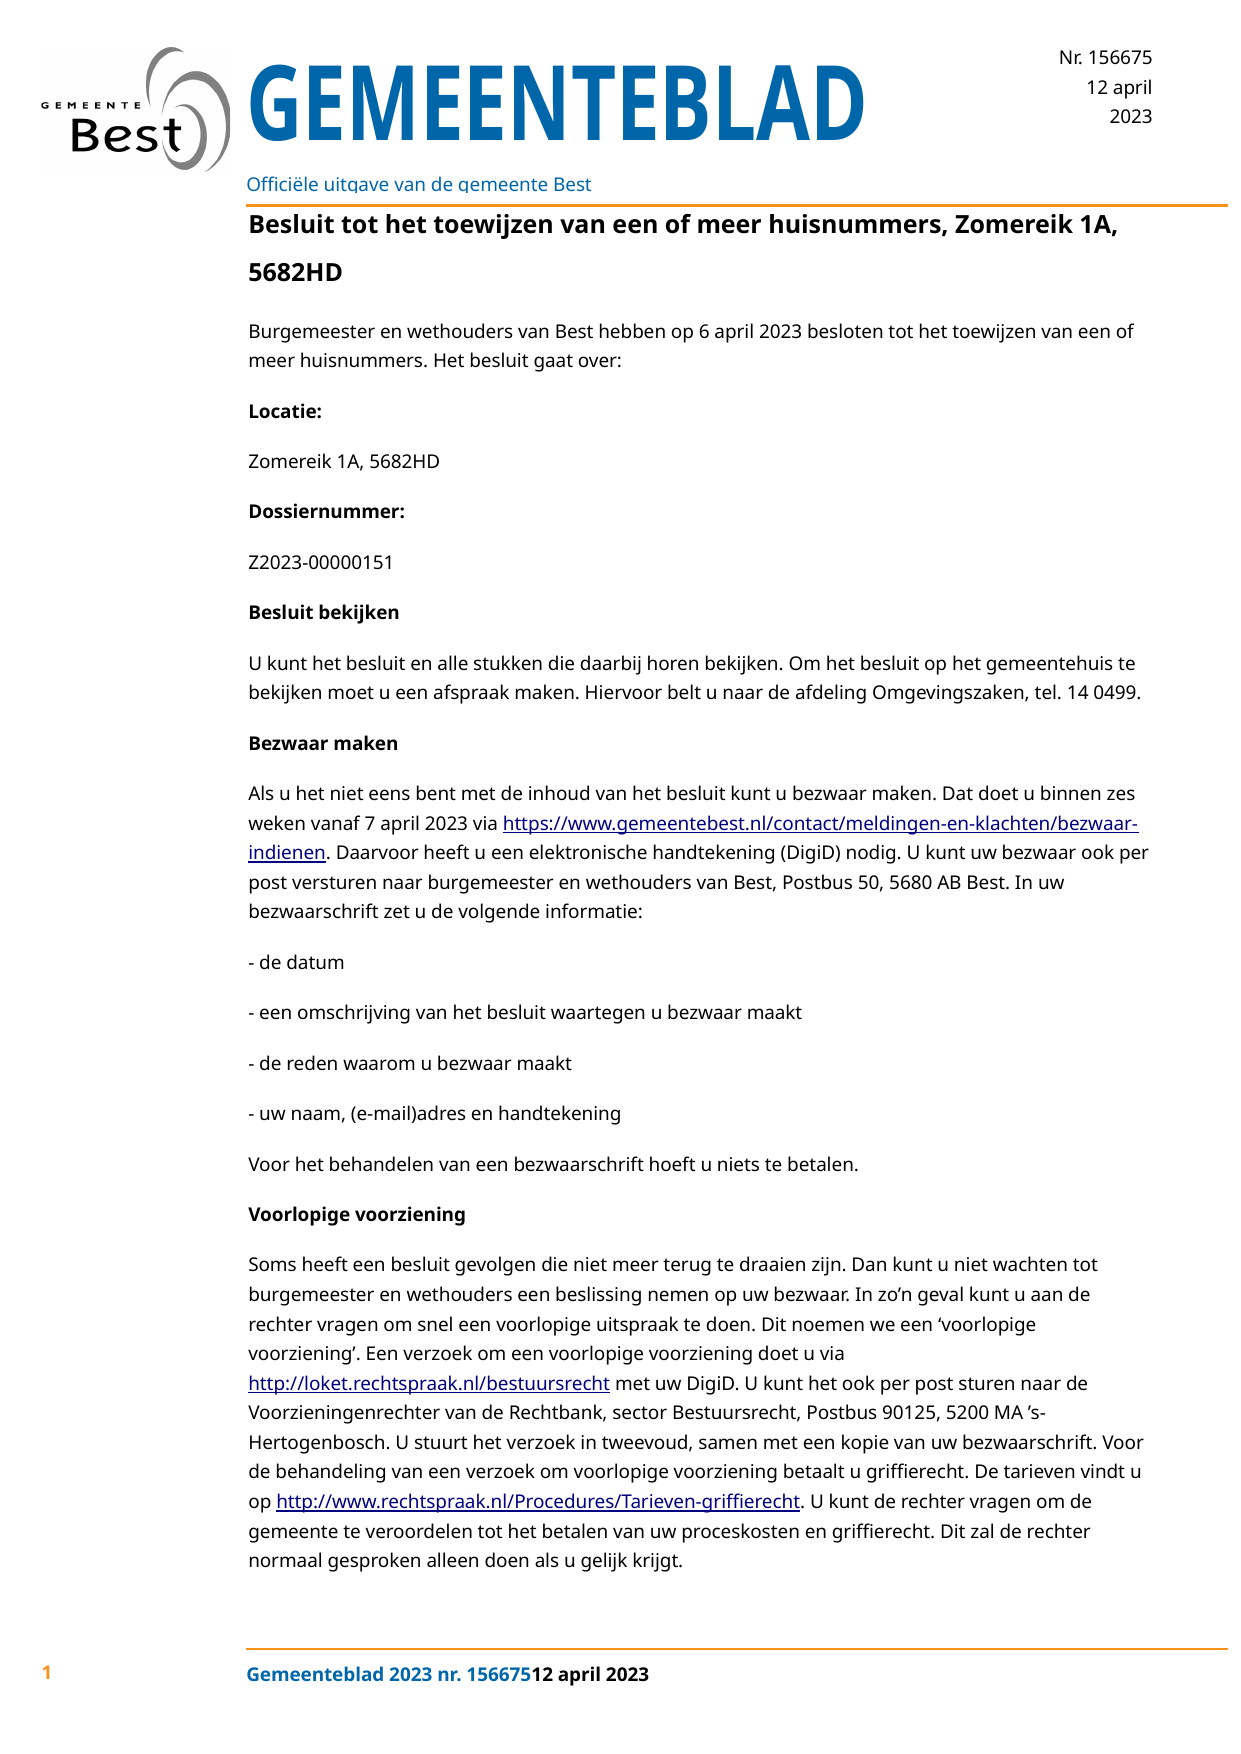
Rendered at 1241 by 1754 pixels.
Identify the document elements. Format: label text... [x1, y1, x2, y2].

text - de reden waarom u bezwaar maakt [248, 1050, 1152, 1076]
text Locatie: [248, 398, 1152, 424]
text - een omschrijving van het besluit waartegen u bezwaar maakt [248, 999, 1152, 1025]
text - de datum [248, 949, 1152, 975]
text Voorlopige voorziening [248, 1201, 1152, 1227]
text Soms heeft een besluit gevolgen die niet meer terug te draaien zijn. Dan kunt u niet wachten tot burgemeester en wethouders een beslissing nemen op uw bezwaar. In zo’n geval kunt u aan de rechter vragen om snel een voorlopige uitspraak te doen. Dit noemen we een ‘voorlopige voorziening’. Een verzoek om een voorlopige voorziening doet u via http://loket.rechtspraak.nl/bestuursrecht met uw DigiD. U kunt het ook per post sturen naar de Voorzieningenrechter van de Rechtbank, sector Bestuursrecht, Postbus 90125, 5200 MA ’s-Hertogenbosch. U stuurt het verzoek in tweevoud, samen met een kopie van uw bezwaarschrift. Voor de behandeling van een verzoek om voorlopige voorziening betaalt u griffierecht. De tarieven vindt u op http://www.rechtspraak.nl/Procedures/Tarieven-griffierecht. U kunt de rechter vragen om de gemeente te veroordelen tot het betalen van uw proceskosten en griffierecht. Dit zal de rechter normaal gesproken alleen doen als u gelijk krijgt. [248, 1252, 1152, 1573]
text Besluit tot het toewijzen van een of meer huisnummers, Zomereik 1A, 5682HD [248, 207, 1152, 288]
text Bezwaar maken [248, 730, 1152, 756]
text Als u het niet eens bent met de inhoud van het besluit kunt u bezwaar maken. Dat doet u binnen zes weken vanaf 7 april 2023 via https://www.gemeentebest.nl/contact/meldingen-en-klachten/bezwaar-indienen. Daarvoor heeft u een elektronische handtekening (DigiD) nodig. U kunt uw bezwaar ook per post versturen naar burgemeester en wethouders van Best, Postbus 50, 5680 AB Best. In uw bezwaarschrift zet u de volgende informatie: [248, 780, 1152, 924]
text U kunt het besluit en alle stukken die daarbij horen bekijken. Om het besluit op het gemeentehuis te bekijken moet u een afspraak maken. Hiervoor belt u naar de afdeling Omgevingszaken, tel. 14 0499. [248, 650, 1152, 705]
text Burgemeester en wethouders van Best hebben op 6 april 2023 besloten tot het toewijzen van een of meer huisnummers. Het besluit gaat over: [248, 318, 1152, 373]
text Voor het behandelen van een bezwaarschrift hoeft u niets te betalen. [248, 1151, 1152, 1177]
text Zomereik 1A, 5682HD [248, 448, 1152, 474]
text Besluit bekijken [248, 599, 1152, 625]
text Z2023-00000151 [248, 549, 1152, 575]
text - uw naam, (e-mail)adres en handtekening [248, 1100, 1152, 1126]
text Dossiernummer: [248, 499, 1152, 524]
picture [41, 47, 231, 172]
